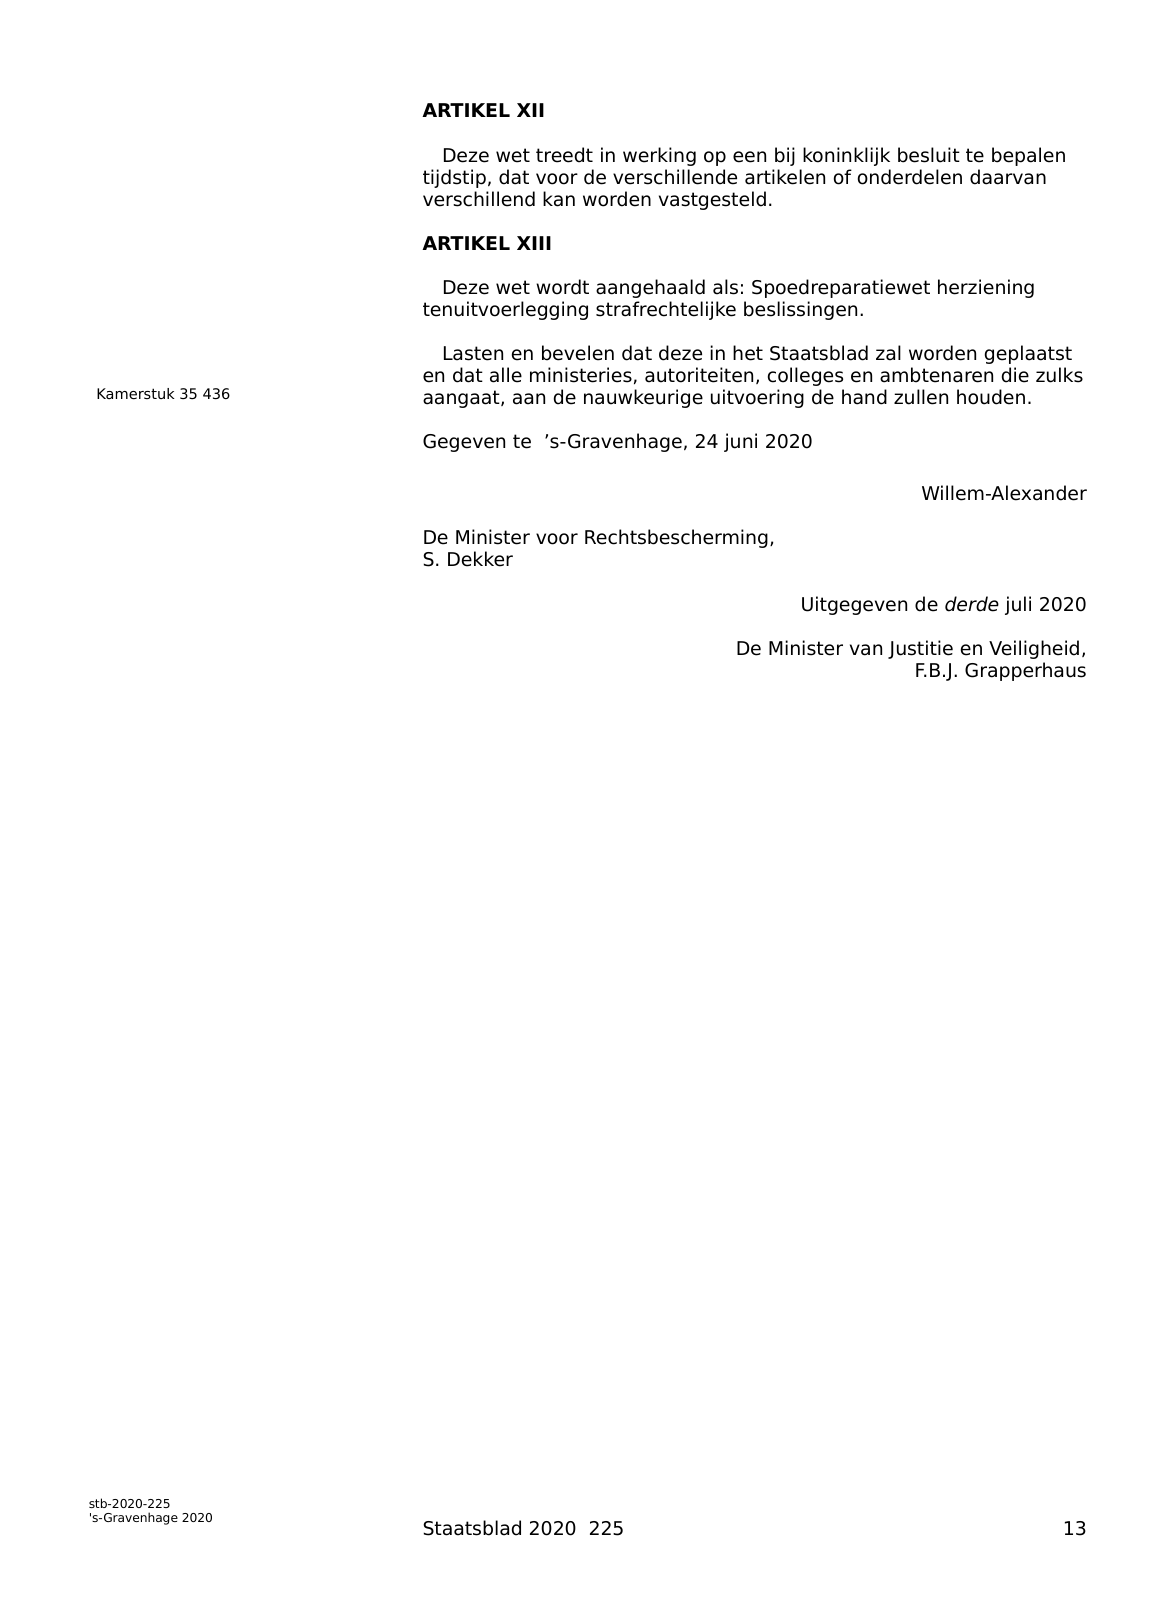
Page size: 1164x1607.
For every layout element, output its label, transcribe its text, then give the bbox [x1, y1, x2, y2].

text Gegeven te ’s-Gravenhage, 24 juni 2020 [422, 431, 1087, 453]
text Deze wet wordt aangehaald als: Spoedreparatiewet herziening tenuitvoerlegging strafrechtelijke beslissingen. [422, 277, 1087, 321]
text Willem-Alexander [422, 483, 1087, 505]
text De Minister van Justitie en Veiligheid, F.B.J. Grapperhaus [422, 638, 1087, 682]
subtitle ARTIKEL XIII [422, 233, 1087, 255]
text Uitgegeven de derde juli 2020 [422, 593, 1087, 615]
text Lasten en bevelen dat deze in het Staatsblad zal worden geplaatst en dat alle ministeries, autoriteiten, colleges en ambtenaren die zulks aangaat, aan de nauwkeurige uitvoering de hand zullen houden. [422, 343, 1087, 409]
text 's-Gravenhage 2020 [88, 1511, 323, 1525]
text stb-2020-225 [88, 1497, 323, 1511]
text Deze wet treedt in werking op een bij koninklijk besluit te bepalen tijdstip, dat voor de verschillende artikelen of onderdelen daarvan verschillend kan worden vastgesteld. [422, 144, 1087, 211]
text Kamerstuk 35 436 [77, 386, 396, 403]
subtitle ARTIKEL XII [422, 100, 1087, 122]
text De Minister voor Rechtsbescherming, S. Dekker [422, 527, 1087, 571]
